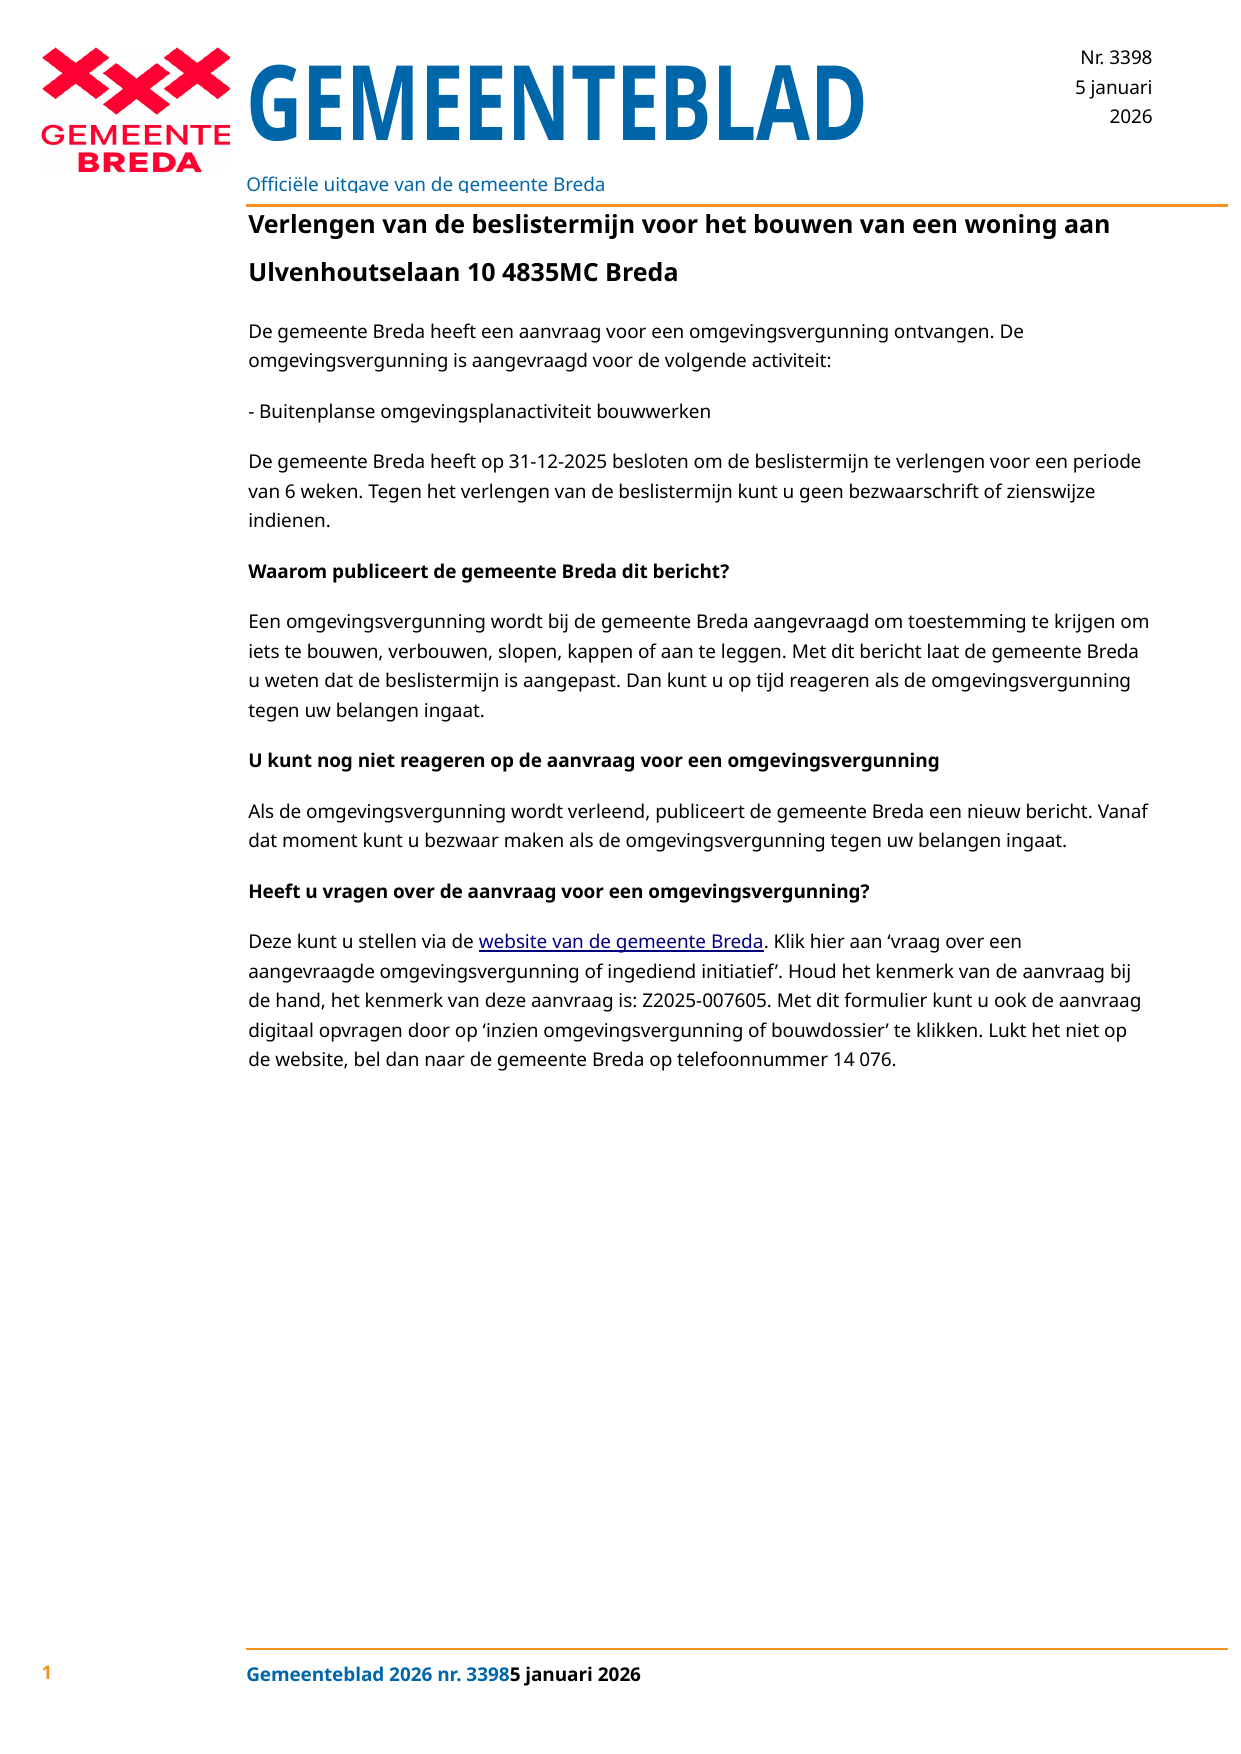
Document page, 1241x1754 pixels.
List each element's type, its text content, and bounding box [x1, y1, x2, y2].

text Waarom publiceert de gemeente Breda dit bericht? [248, 558, 1152, 584]
text Een omgevingsvergunning wordt bij de gemeente Breda aangevraagd om toestemming te krijgen om iets te bouwen, verbouwen, slopen, kappen of aan te leggen. Met dit bericht laat de gemeente Breda u weten dat de beslistermijn is aangepast. Dan kunt u op tijd reageren als de omgevingsvergunning tegen uw belangen ingaat. [248, 608, 1152, 723]
picture [41, 47, 231, 172]
text De gemeente Breda heeft op 31-12-2025 besloten om de beslistermijn te verlengen voor een periode van 6 weken. Tegen het verlengen van de beslistermijn kunt u geen bezwaarschrift of zienswijze indienen. [248, 448, 1152, 533]
text - Buitenplanse omgevingsplanactiviteit bouwwerken [248, 398, 1152, 424]
text De gemeente Breda heeft een aanvraag voor een omgevingsvergunning ontvangen. De omgevingsvergunning is aangevraagd voor de volgende activiteit: [248, 318, 1152, 373]
text Deze kunt u stellen via de website van de gemeente Breda. Klik hier aan ‘vraag over een aangevraagde omgevingsvergunning of ingediend initiatief’. Houd het kenmerk van de aanvraag bij de hand, het kenmerk van deze aanvraag is: Z2025-007605. Met dit formulier kunt u ook de aanvraag digitaal opvragen door op ‘inzien omgevingsvergunning of bouwdossier’ te klikken. Lukt het niet op de website, bel dan naar de gemeente Breda op telefoonnummer 14 076. [248, 928, 1152, 1072]
text Heeft u vragen over de aanvraag voor een omgevingsvergunning? [248, 878, 1152, 904]
text Als de omgevingsvergunning wordt verleend, publiceert de gemeente Breda een nieuw bericht. Vanaf dat moment kunt u bezwaar maken als de omgevingsvergunning tegen uw belangen ingaat. [248, 798, 1152, 853]
text Verlengen van de beslistermijn voor het bouwen van een woning aan Ulvenhoutselaan 10 4835MC Breda [248, 207, 1152, 288]
text U kunt nog niet reageren op de aanvraag voor een omgevingsvergunning [248, 747, 1152, 773]
